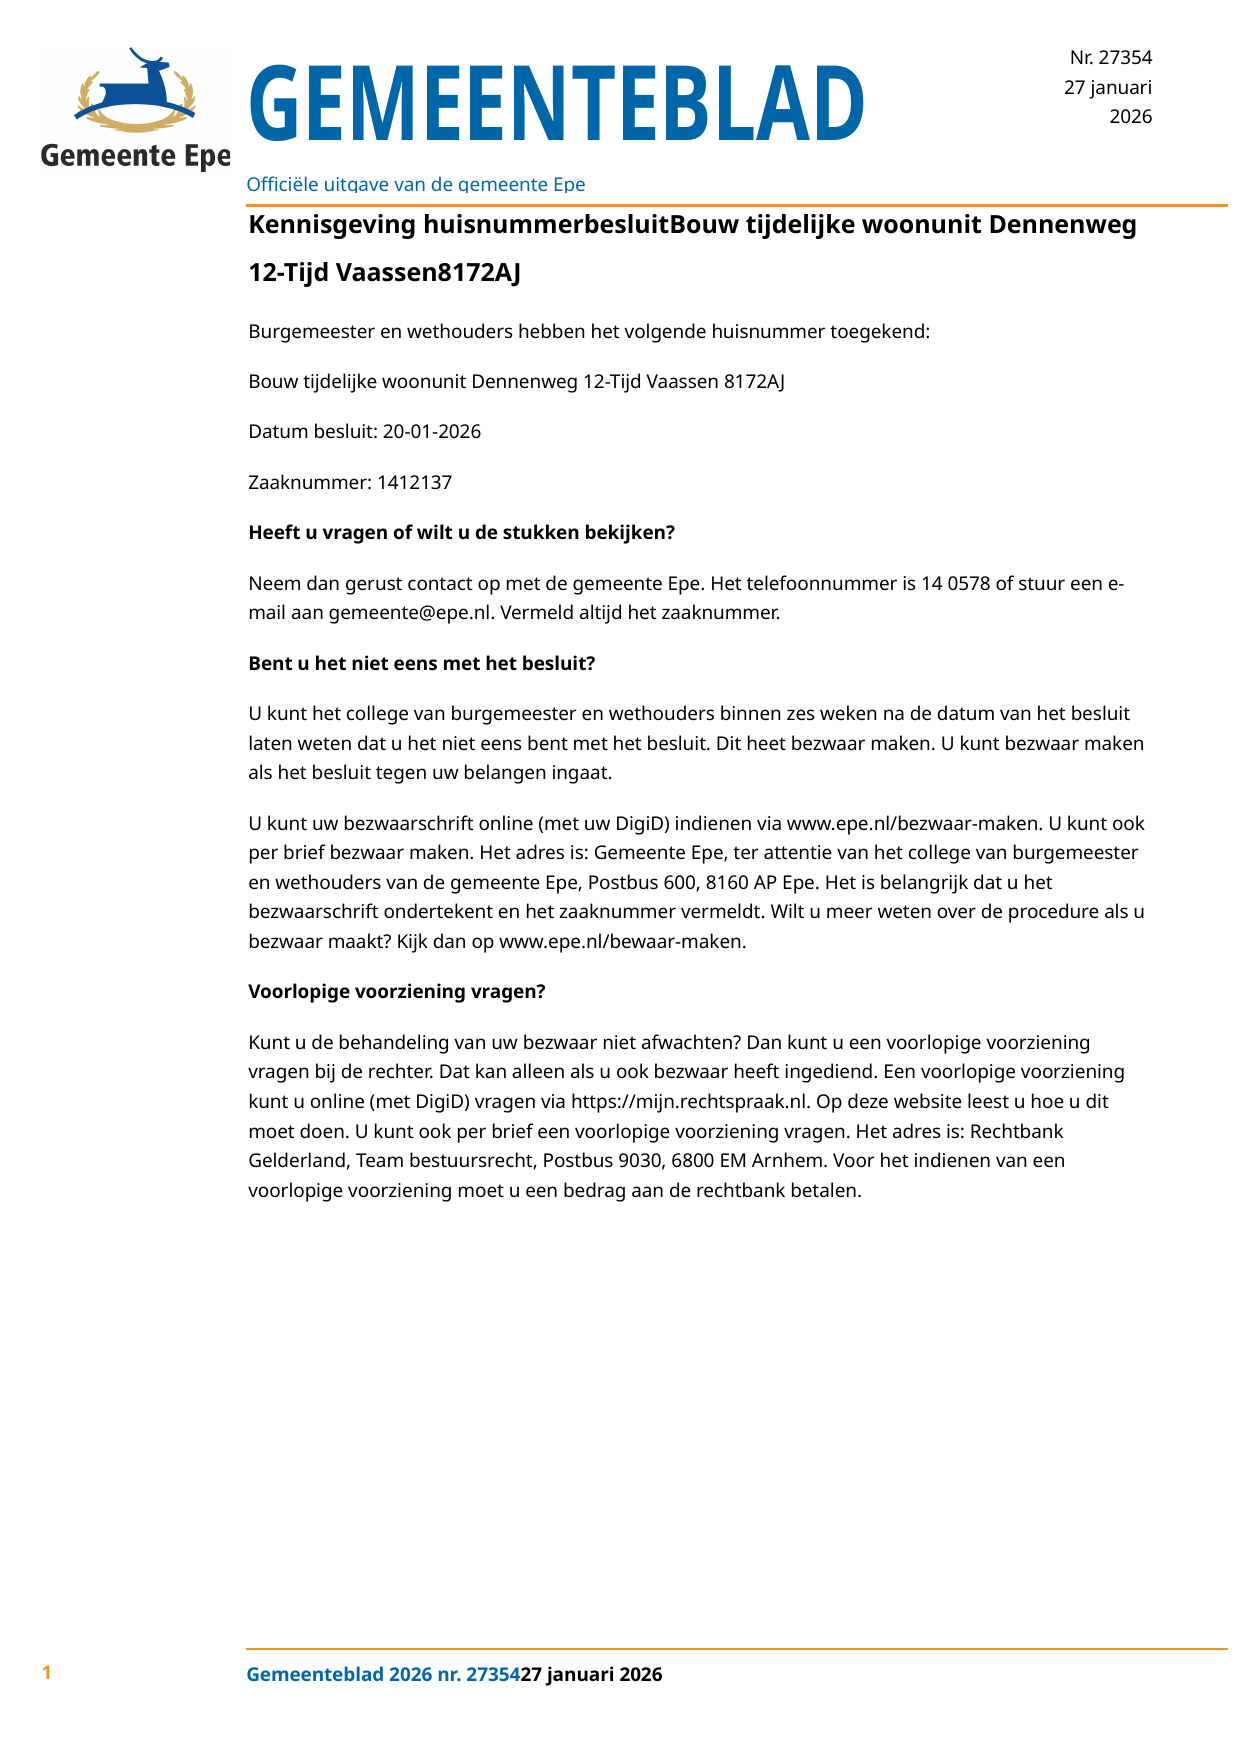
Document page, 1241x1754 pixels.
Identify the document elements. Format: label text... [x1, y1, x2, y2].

text Kennisgeving huisnummerbesluitBouw tijdelijke woonunit Dennenweg 12-Tijd Vaassen8172AJ [248, 207, 1152, 288]
text Kunt u de behandeling van uw bezwaar niet afwachten? Dan kunt u een voorlopige voorziening vragen bij de rechter. Dat kan alleen als u ook bezwaar heeft ingediend. Een voorlopige voorziening kunt u online (met DigiD) vragen via https://mijn.rechtspraak.nl. Op deze website leest u hoe u dit moet doen. U kunt ook per brief een voorlopige voorziening vragen. Het adres is: Rechtbank Gelderland, Team bestuursrecht, Postbus 9030, 6800 EM Arnhem. Voor het indienen van een voorlopige voorziening moet u een bedrag aan de rechtbank betalen. [248, 1029, 1152, 1203]
text U kunt uw bezwaarschrift online (met uw DigiD) indienen via www.epe.nl/bezwaar-maken. U kunt ook per brief bezwaar maken. Het adres is: Gemeente Epe, ter attentie van het college van burgemeester en wethouders van de gemeente Epe, Postbus 600, 8160 AP Epe. Het is belangrijk dat u het bezwaarschrift ondertekent en het zaaknummer vermeldt. Wilt u meer weten over de procedure als u bezwaar maakt? Kijk dan op www.epe.nl/bewaar-maken. [248, 810, 1152, 954]
text U kunt het college van burgemeester en wethouders binnen zes weken na de datum van het besluit laten weten dat u het niet eens bent met het besluit. Dit heet bezwaar maken. U kunt bezwaar maken als het besluit tegen uw belangen ingaat. [248, 700, 1152, 785]
text Zaaknummer: 1412137 [248, 469, 1152, 495]
text Datum besluit: 20-01-2026 [248, 419, 1152, 444]
text Burgemeester en wethouders hebben het volgende huisnummer toegekend: [248, 318, 1152, 344]
text Bouw tijdelijke woonunit Dennenweg 12-Tijd Vaassen 8172AJ [248, 368, 1152, 394]
text Heeft u vragen of wilt u de stukken bekijken? [248, 519, 1152, 545]
text Neem dan gerust contact op met de gemeente Epe. Het telefoonnummer is 14 0578 of stuur een e-mail aan gemeente@epe.nl. Vermeld altijd het zaaknummer. [248, 570, 1152, 625]
text Bent u het niet eens met het besluit? [248, 650, 1152, 676]
text Voorlopige voorziening vragen? [248, 979, 1152, 1004]
picture [41, 47, 231, 172]
